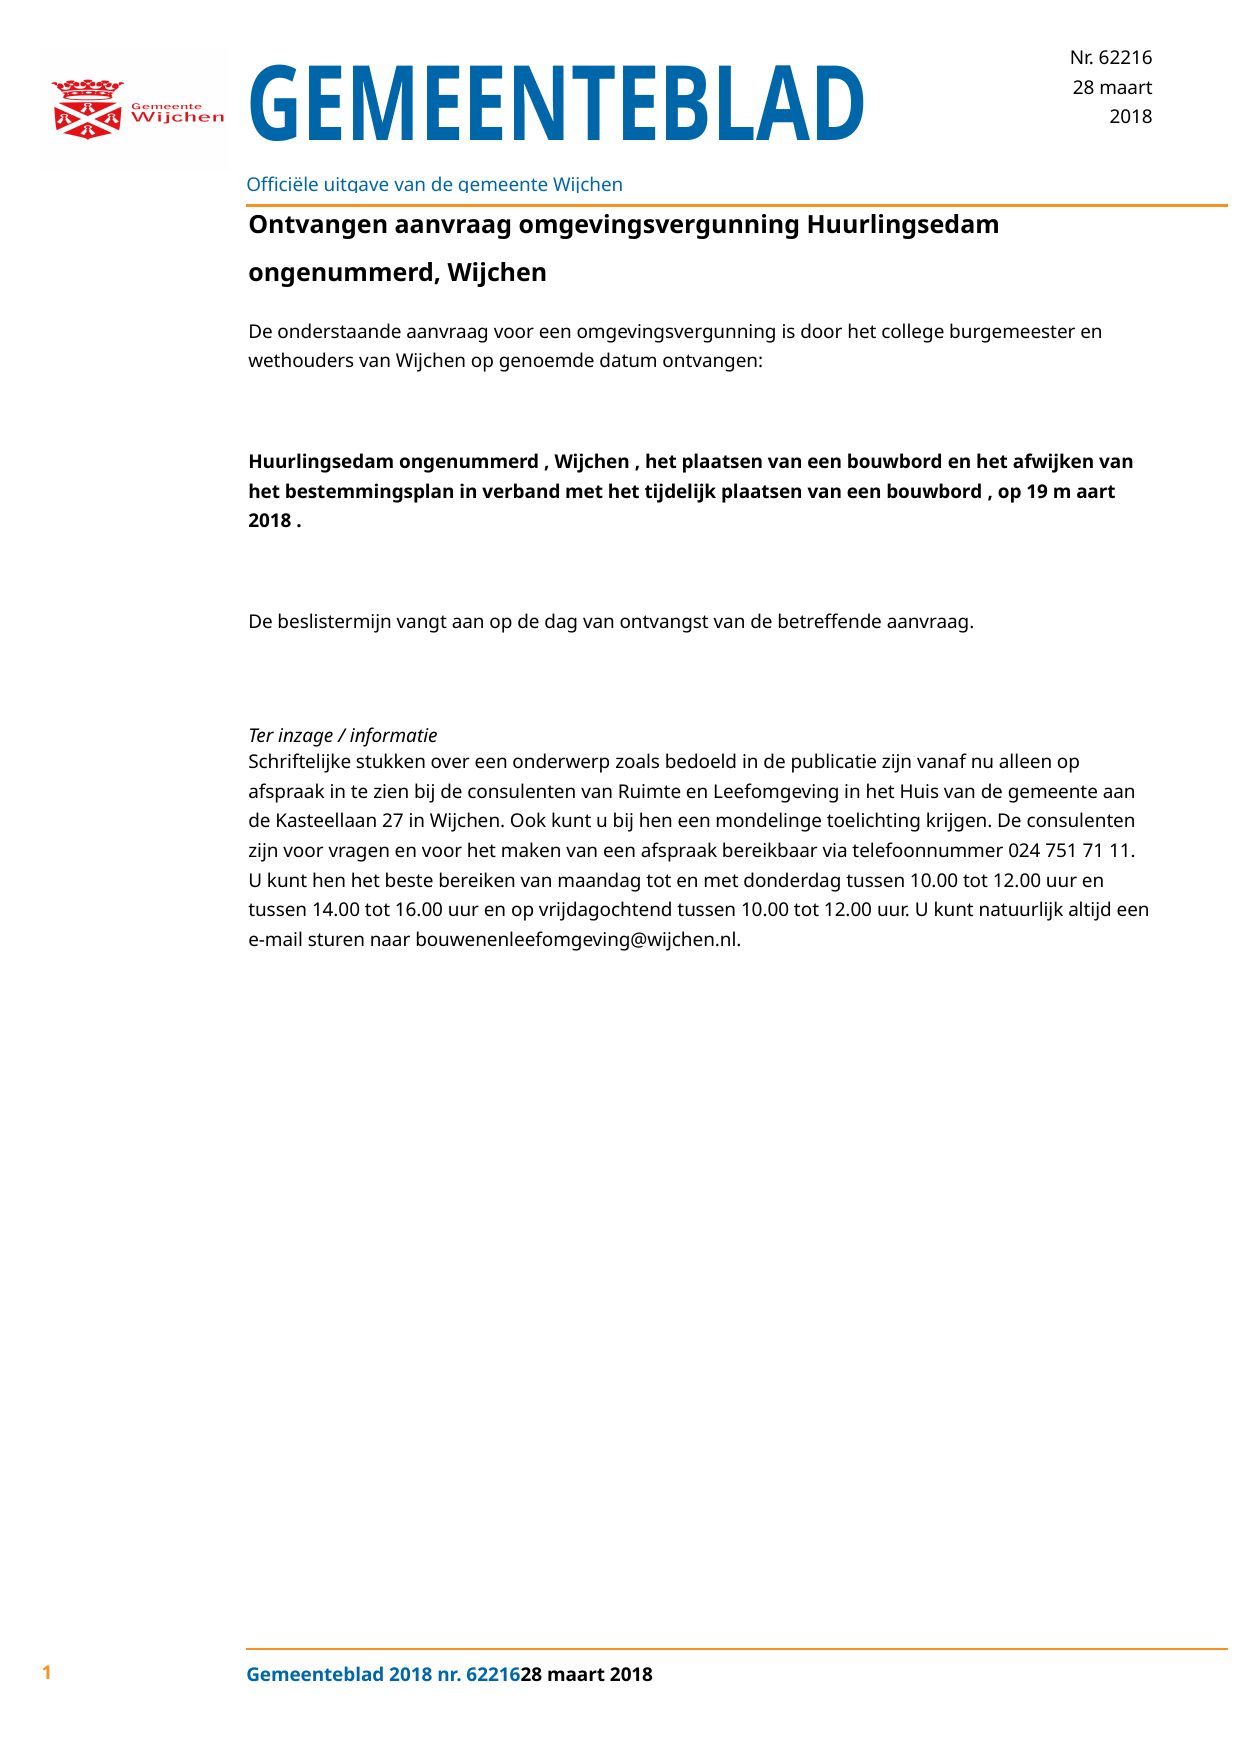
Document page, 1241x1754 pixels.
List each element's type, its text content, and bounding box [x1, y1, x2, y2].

text De beslistermijn vangt aan op de dag van ontvangst van de betreffende aanvraag. [248, 608, 1152, 634]
text Ter inzage / informatie [248, 723, 1152, 748]
picture [41, 47, 231, 172]
text Huurlingsedam ongenummerd , Wijchen , het plaatsen van een bouwbord en het afwijken van het bestemmingsplan in verband met het tijdelijk plaatsen van een bouwbord , op 19 m aart 2018 . [248, 448, 1152, 533]
text Ontvangen aanvraag omgevingsvergunning Huurlingsedam ongenummerd, Wijchen [248, 207, 1152, 288]
text De onderstaande aanvraag voor een omgevingsvergunning is door het college burgemeester en wethouders van Wijchen op genoemde datum ontvangen: [248, 318, 1152, 373]
text Schriftelijke stukken over een onderwerp zoals bedoeld in de publicatie zijn vanaf nu alleen op afspraak in te zien bij de consulenten van Ruimte en Leefomgeving in het Huis van de gemeente aan de Kasteellaan 27 in Wijchen. Ook kunt u bij hen een mondelinge toelichting krijgen. De consulenten zijn voor vragen en voor het maken van een afspraak bereikbaar via telefoonnummer 024 751 71 11. U kunt hen het beste bereiken van maandag tot en met donderdag tussen 10.00 tot 12.00 uur en tussen 14.00 tot 16.00 uur en op vrijdagochtend tussen 10.00 tot 12.00 uur. U kunt natuurlijk altijd een e-mail sturen naar bouwenenleefomgeving@wijchen.nl. [248, 748, 1152, 952]
